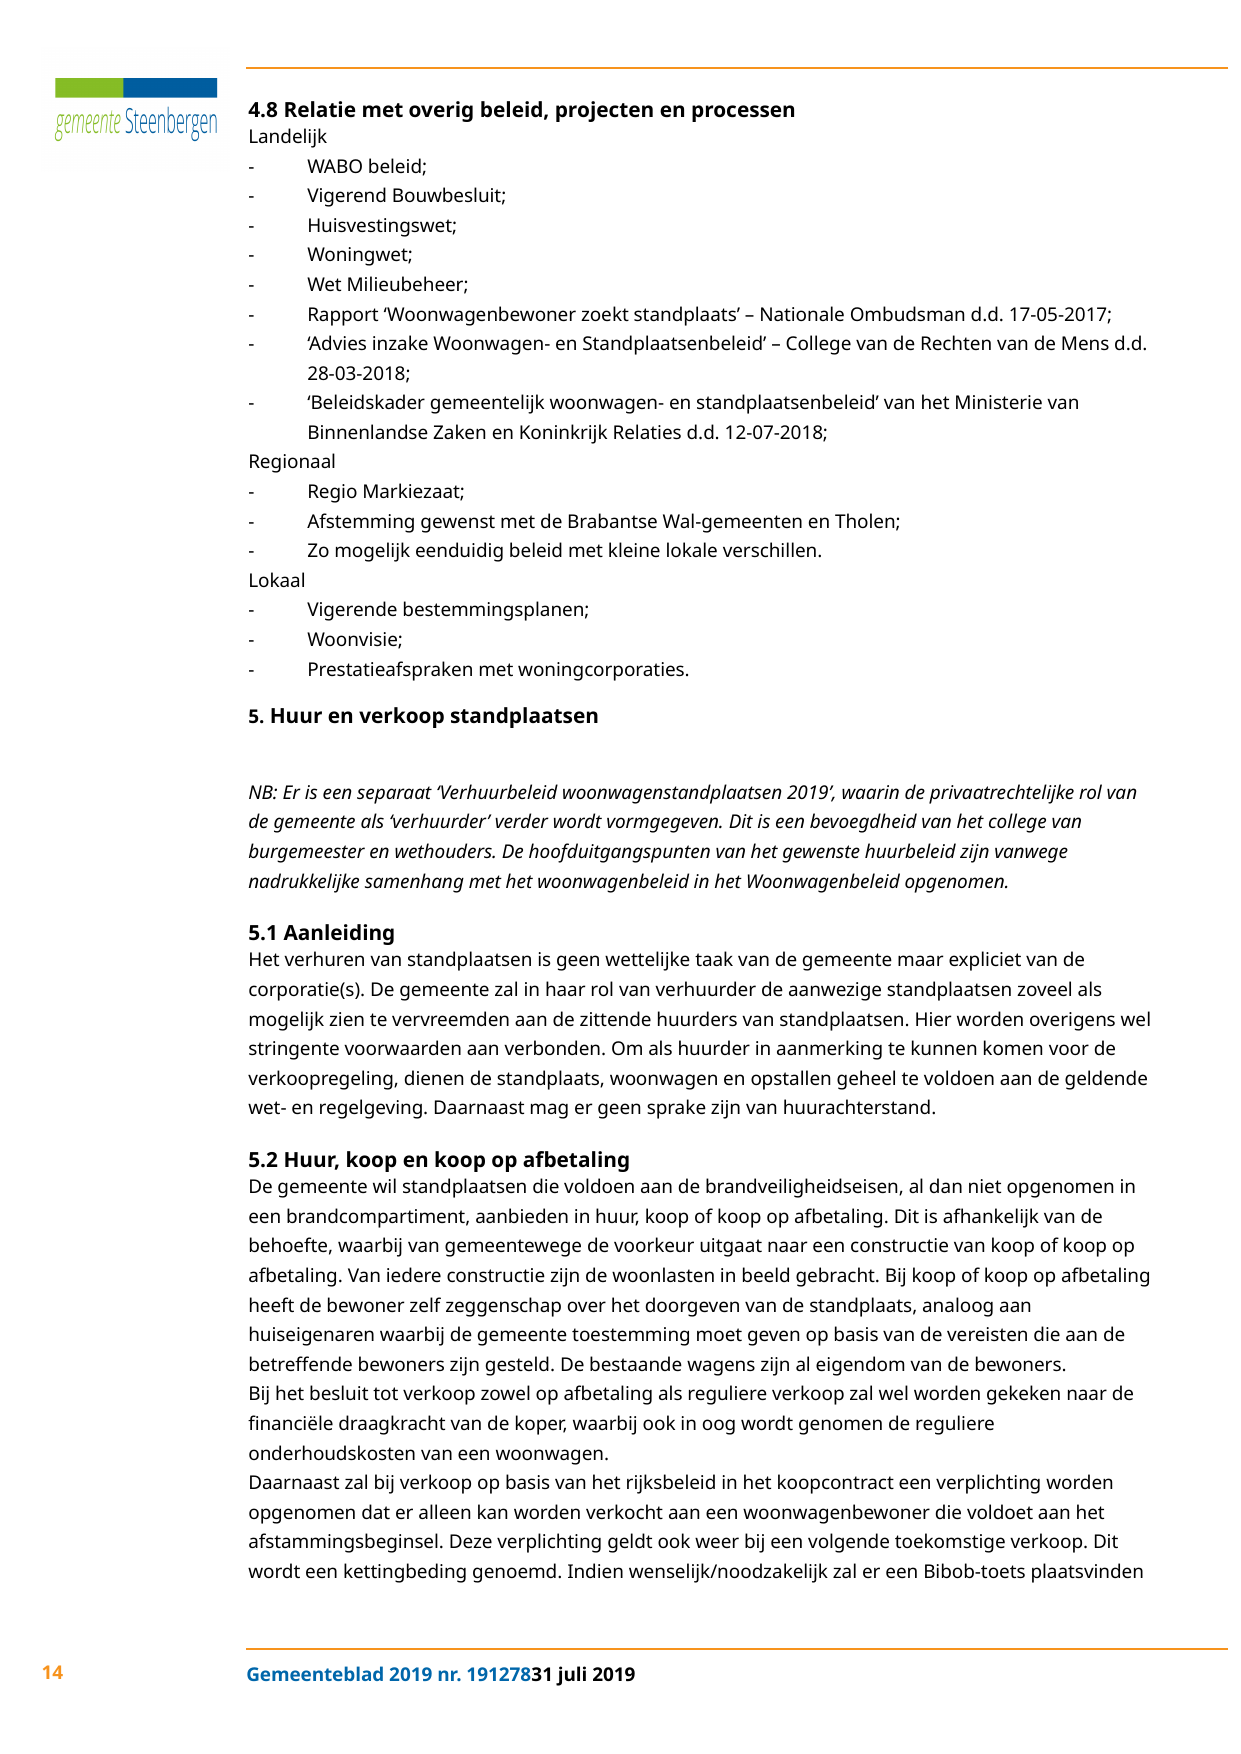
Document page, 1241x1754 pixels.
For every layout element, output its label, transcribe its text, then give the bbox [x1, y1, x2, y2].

text Daarnaast zal bij verkoop op basis van het rijksbeleid in het koopcontract een verplichting worden opgenomen dat er alleen kan worden verkocht aan een woonwagenbewoner die voldoet aan het afstammingsbeginsel. Deze verplichting geldt ook weer bij een volgende toekomstige verkoop. Dit wordt een kettingbeding genoemd. Indien wenselijk/noodzakelijk zal er een Bibob-toets plaatsvinden [248, 1469, 1152, 1584]
text NB: Er is een separaat ‘Verhuurbeleid woonwagenstandplaatsen 2019’, waarin de privaatrechtelijke rol van de gemeente als ‘verhuurder’ verder wordt vormgegeven. Dit is een bevoegdheid van het college van burgemeester en wethouders. De hoofduitgangspunten van het gewenste huurbeleid zijn vanwege nadrukkelijke samenhang met het woonwagenbeleid in het Woonwagenbeleid opgenomen. [248, 779, 1152, 893]
list Wet Milieubeheer; [248, 271, 1152, 297]
list Woningwet; [248, 242, 1152, 267]
list Huisvestingswet; [248, 212, 1152, 238]
text Bij het besluit tot verkoop zowel op afbetaling als reguliere verkoop zal wel worden gekeken naar de financiële draagkracht van de koper, waarbij ook in oog wordt genomen de reguliere onderhoudskosten van een woonwagen. [248, 1381, 1152, 1465]
list Woonvisie; [248, 626, 1152, 652]
text Regionaal [248, 449, 1152, 474]
text De gemeente wil standplaatsen die voldoen aan de brandveiligheidseisen, al dan niet opgenomen in een brandcompartiment, aanbieden in huur, koop of koop op afbetaling. Dit is afhankelijk van de behoefte, waarbij van gemeentewege de voorkeur uitgaat naar een constructie van koop of koop op afbetaling. Van iedere constructie zijn de woonlasten in beeld gebracht. Bij koop of koop op afbetaling heeft de bewoner zelf zeggenschap over het doorgeven van de standplaats, analoog aan huiseigenaren waarbij de gemeente toestemming moet geven op basis van de vereisten die aan de betreffende bewoners zijn gesteld. De bestaande wagens zijn al eigendom van de bewoners. [248, 1173, 1152, 1377]
text 5.1 Aanleiding [248, 918, 1152, 947]
text Lokaal [248, 567, 1152, 593]
text 4.8 Relatie met overig beleid, projecten en processen [248, 95, 1152, 123]
list ‘Advies inzake Woonwagen- en Standplaatsenbeleid’ – College van de Rechten van de Mens d.d. 28-03-2018; [248, 330, 1152, 386]
text 5. Huur en verkoop standplaatsen [248, 701, 1152, 730]
list Vigerend Bouwbesluit; [248, 182, 1152, 208]
list Afstemming gewenst met de Brabantse Wal-gemeenten en Tholen; [248, 508, 1152, 533]
list WABO beleid; [248, 153, 1152, 178]
list Zo mogelijk eenduidig beleid met kleine lokale verschillen. [248, 537, 1152, 563]
list Regio Markiezaat; [248, 478, 1152, 504]
list Rapport ‘Woonwagenbewoner zoekt standplaats’ – Nationale Ombudsman d.d. 17-05-2017; [248, 301, 1152, 326]
text 5.2 Huur, koop en koop op afbetaling [248, 1145, 1152, 1173]
list ‘Beleidskader gemeentelijk woonwagen- en standplaatsenbeleid’ van het Ministerie van Binnenlandse Zaken en Koninkrijk Relaties d.d. 12-07-2018; [248, 389, 1152, 445]
text Landelijk [248, 123, 1152, 149]
list Vigerende bestemmingsplanen; [248, 597, 1152, 622]
text Het verhuren van standplaatsen is geen wettelijke taak van de gemeente maar expliciet van de corporatie(s). De gemeente zal in haar rol van verhuurder de aanwezige standplaatsen zoveel als mogelijk zien te vervreemden aan de zittende huurders van standplaatsen. Hier worden overigens wel stringente voorwaarden aan verbonden. Om als huurder in aanmerking te kunnen komen voor de verkoopregeling, dienen de standplaats, woonwagen en opstallen geheel te voldoen aan de geldende wet- en regelgeving. Daarnaast mag er geen sprake zijn van huurachterstand. [248, 947, 1152, 1120]
picture [41, 47, 231, 172]
list Prestatieafspraken met woningcorporaties. [248, 656, 1152, 681]
